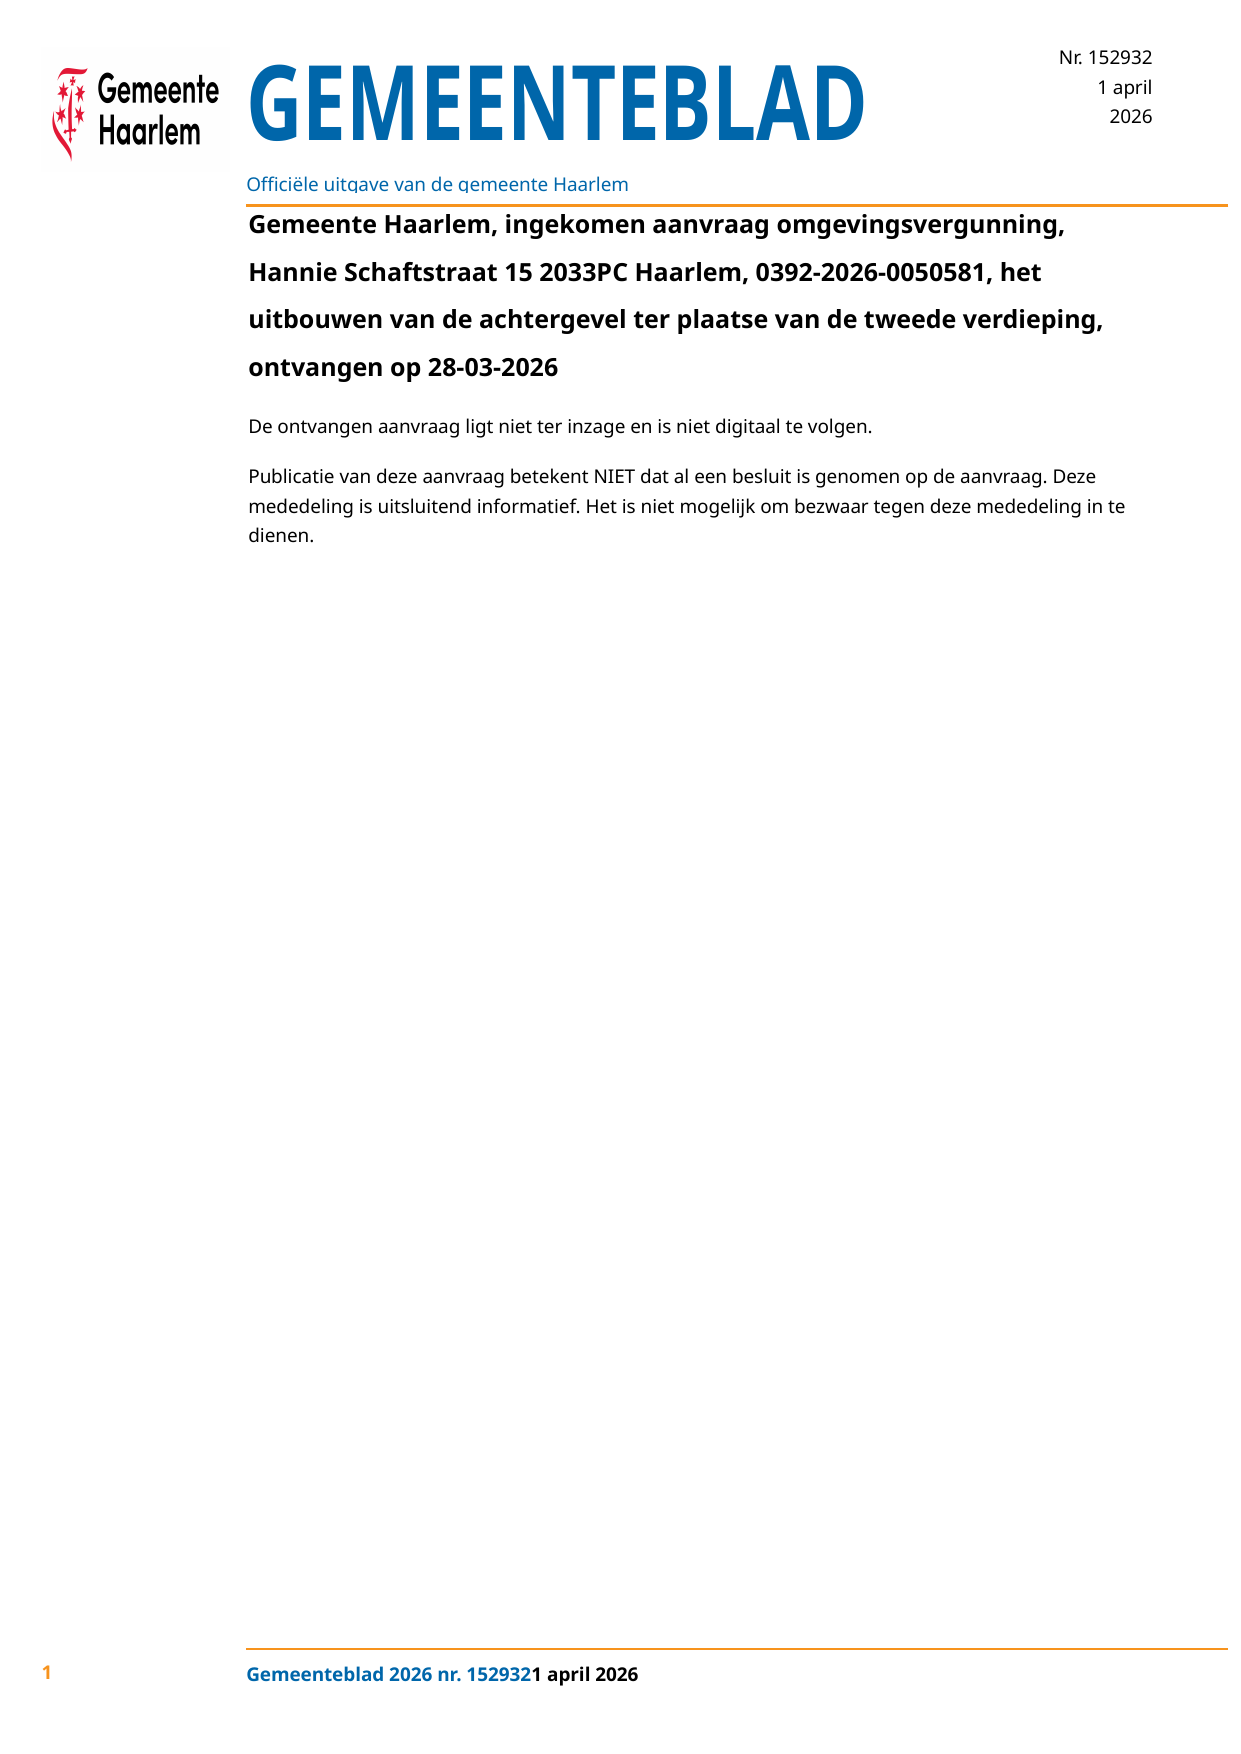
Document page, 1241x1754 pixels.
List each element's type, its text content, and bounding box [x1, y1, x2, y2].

text Gemeente Haarlem, ingekomen aanvraag omgevingsvergunning, Hannie Schaftstraat 15 2033PC Haarlem, 0392-2026-0050581, het uitbouwen van de achtergevel ter plaatse van de tweede verdieping, ontvangen op 28-03-2026 [248, 207, 1152, 384]
picture [41, 47, 231, 172]
text Publicatie van deze aanvraag betekent NIET dat al een besluit is genomen op de aanvraag. Deze mededeling is uitsluitend informatief. Het is niet mogelijk om bezwaar tegen deze mededeling in te dienen. [248, 463, 1152, 548]
text De ontvangen aanvraag ligt niet ter inzage en is niet digitaal te volgen. [248, 413, 1152, 439]
